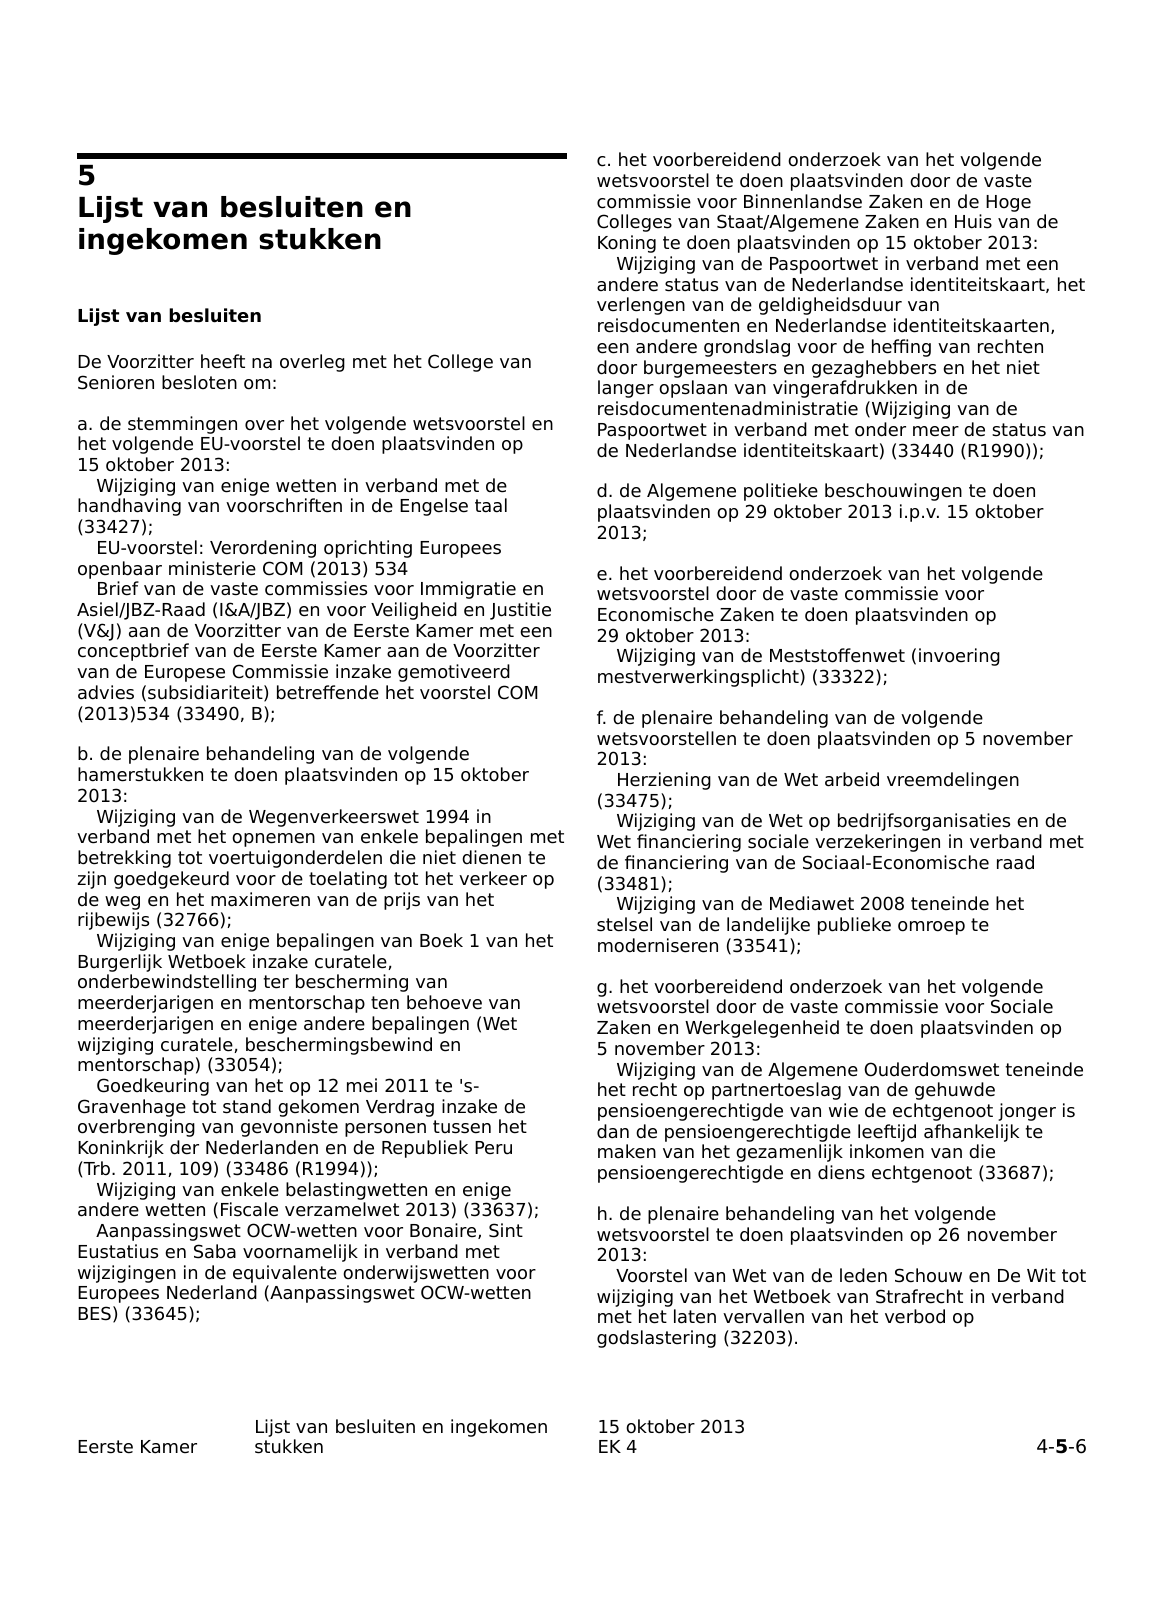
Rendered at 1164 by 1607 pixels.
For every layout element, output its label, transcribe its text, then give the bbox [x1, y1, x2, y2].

text e. het voorbereidend onderzoek van het volgende wetsvoorstel door de vaste commissie voor Economische Zaken te doen plaatsvinden op 29 oktober 2013: [596, 563, 1087, 646]
text Wijziging van de Wet op bedrijfsorganisaties en de Wet financiering sociale verzekeringen in verband met de financiering van de Sociaal-Economische raad (33481); [596, 811, 1087, 894]
text EU-voorstel: Verordening oprichting Europees openbaar ministerie COM (2013) 534 [77, 538, 567, 579]
text Wijziging van de Wegenverkeerswet 1994 in verband met het opnemen van enkele bepalingen met betrekking tot voertuigonderdelen die niet dienen te zijn goedgekeurd voor de toelating tot het verkeer op de weg en het maximeren van de prijs van het rijbewijs (32766); [77, 806, 567, 931]
text De Voorzitter heeft na overleg met het College van Senioren besloten om: [77, 352, 567, 393]
text c. het voorbereidend onderzoek van het volgende wetsvoorstel te doen plaatsvinden door de vaste commissie voor Binnenlandse Zaken en de Hoge Colleges van Staat/Algemene Zaken en Huis van de Koning te doen plaatsvinden op 15 oktober 2013: [596, 150, 1087, 254]
text b. de plenaire behandeling van de volgende hamerstukken te doen plaatsvinden op 15 oktober 2013: [77, 744, 567, 806]
text Wijziging van enige bepalingen van Boek 1 van het Burgerlijk Wetboek inzake curatele, onderbewindstelling ter bescherming van meerderjarigen en mentorschap ten behoeve van meerderjarigen en enige andere bepalingen (Wet wijziging curatele, beschermingsbewind en mentorschap) (33054); [77, 931, 567, 1076]
text Wijziging van de Algemene Ouderdomswet teneinde het recht op partnertoeslag van de gehuwde pensioengerechtigde van wie de echtgenoot jonger is dan de pensioengerechtigde leeftijd afhankelijk te maken van het gezamenlijk inkomen van die pensioengerechtigde en diens echtgenoot (33687); [596, 1059, 1087, 1184]
text Wijziging van enige wetten in verband met de handhaving van voorschriften in de Engelse taal (33427); [77, 476, 567, 538]
text Herziening van de Wet arbeid vreemdelingen (33475); [596, 770, 1087, 811]
text Wijziging van enkele belastingwetten en enige andere wetten (Fiscale verzamelwet 2013) (33637); [77, 1179, 567, 1221]
text Wijziging van de Mediawet 2008 teneinde het stelsel van de landelijke publieke omroep te moderniseren (33541); [596, 894, 1087, 956]
text d. de Algemene politieke beschouwingen te doen plaatsvinden op 29 oktober 2013 i.p.v. 15 oktober 2013; [596, 481, 1087, 543]
title 5 Lijst van besluiten en ingekomen stukken [77, 159, 567, 256]
text Wijziging van de Paspoortwet in verband met een andere status van de Nederlandse identiteitskaart, het verlengen van de geldigheidsduur van reisdocumenten en Nederlandse identiteitskaarten, een andere grondslag voor de heffing van rechten door burgemeesters en gezaghebbers en het niet langer opslaan van vingerafdrukken in de reisdocumentenadministratie (Wijziging van de Paspoortwet in verband met onder meer de status van de Nederlandse identiteitskaart) (33440 (R1990)); [596, 254, 1087, 461]
text a. de stemmingen over het volgende wetsvoorstel en het volgende EU-voorstel te doen plaatsvinden op 15 oktober 2013: [77, 413, 567, 476]
text Voorstel van Wet van de leden Schouw en De Wit tot wijziging van het Wetboek van Strafrecht in verband met het laten vervallen van het verbod op godslastering (32203). [596, 1266, 1087, 1349]
text f. de plenaire behandeling van de volgende wetsvoorstellen te doen plaatsvinden op 5 november 2013: [596, 708, 1087, 770]
text Wijziging van de Meststoffenwet (invoering mestverwerkingsplicht) (33322); [596, 646, 1087, 688]
text Brief van de vaste commissies voor Immigratie en Asiel/JBZ-Raad (I&A/JBZ) en voor Veiligheid en Justitie (V&J) aan de Voorzitter van de Eerste Kamer met een conceptbrief van de Eerste Kamer aan de Voorzitter van de Europese Commissie inzake gemotiveerd advies (subsidiariteit) betreffende het voorstel COM (2013)534 (33490, B); [77, 579, 567, 724]
text g. het voorbereidend onderzoek van het volgende wetsvoorstel door de vaste commissie voor Sociale Zaken en Werkgelegenheid te doen plaatsvinden op 5 november 2013: [596, 976, 1087, 1059]
text Goedkeuring van het op 12 mei 2011 te 's-Gravenhage tot stand gekomen Verdrag inzake de overbrenging van gevonniste personen tussen het Koninkrijk der Nederlanden en de Republiek Peru (Trb. 2011, 109) (33486 (R1994)); [77, 1076, 567, 1179]
text h. de plenaire behandeling van het volgende wetsvoorstel te doen plaatsvinden op 26 november 2013: [596, 1204, 1087, 1266]
subtitle Lijst van besluiten [77, 306, 567, 327]
text Aanpassingswet OCW-wetten voor Bonaire, Sint Eustatius en Saba voornamelijk in verband met wijzigingen in de equivalente onderwijswetten voor Europees Nederland (Aanpassingswet OCW-wetten BES) (33645); [77, 1221, 567, 1325]
